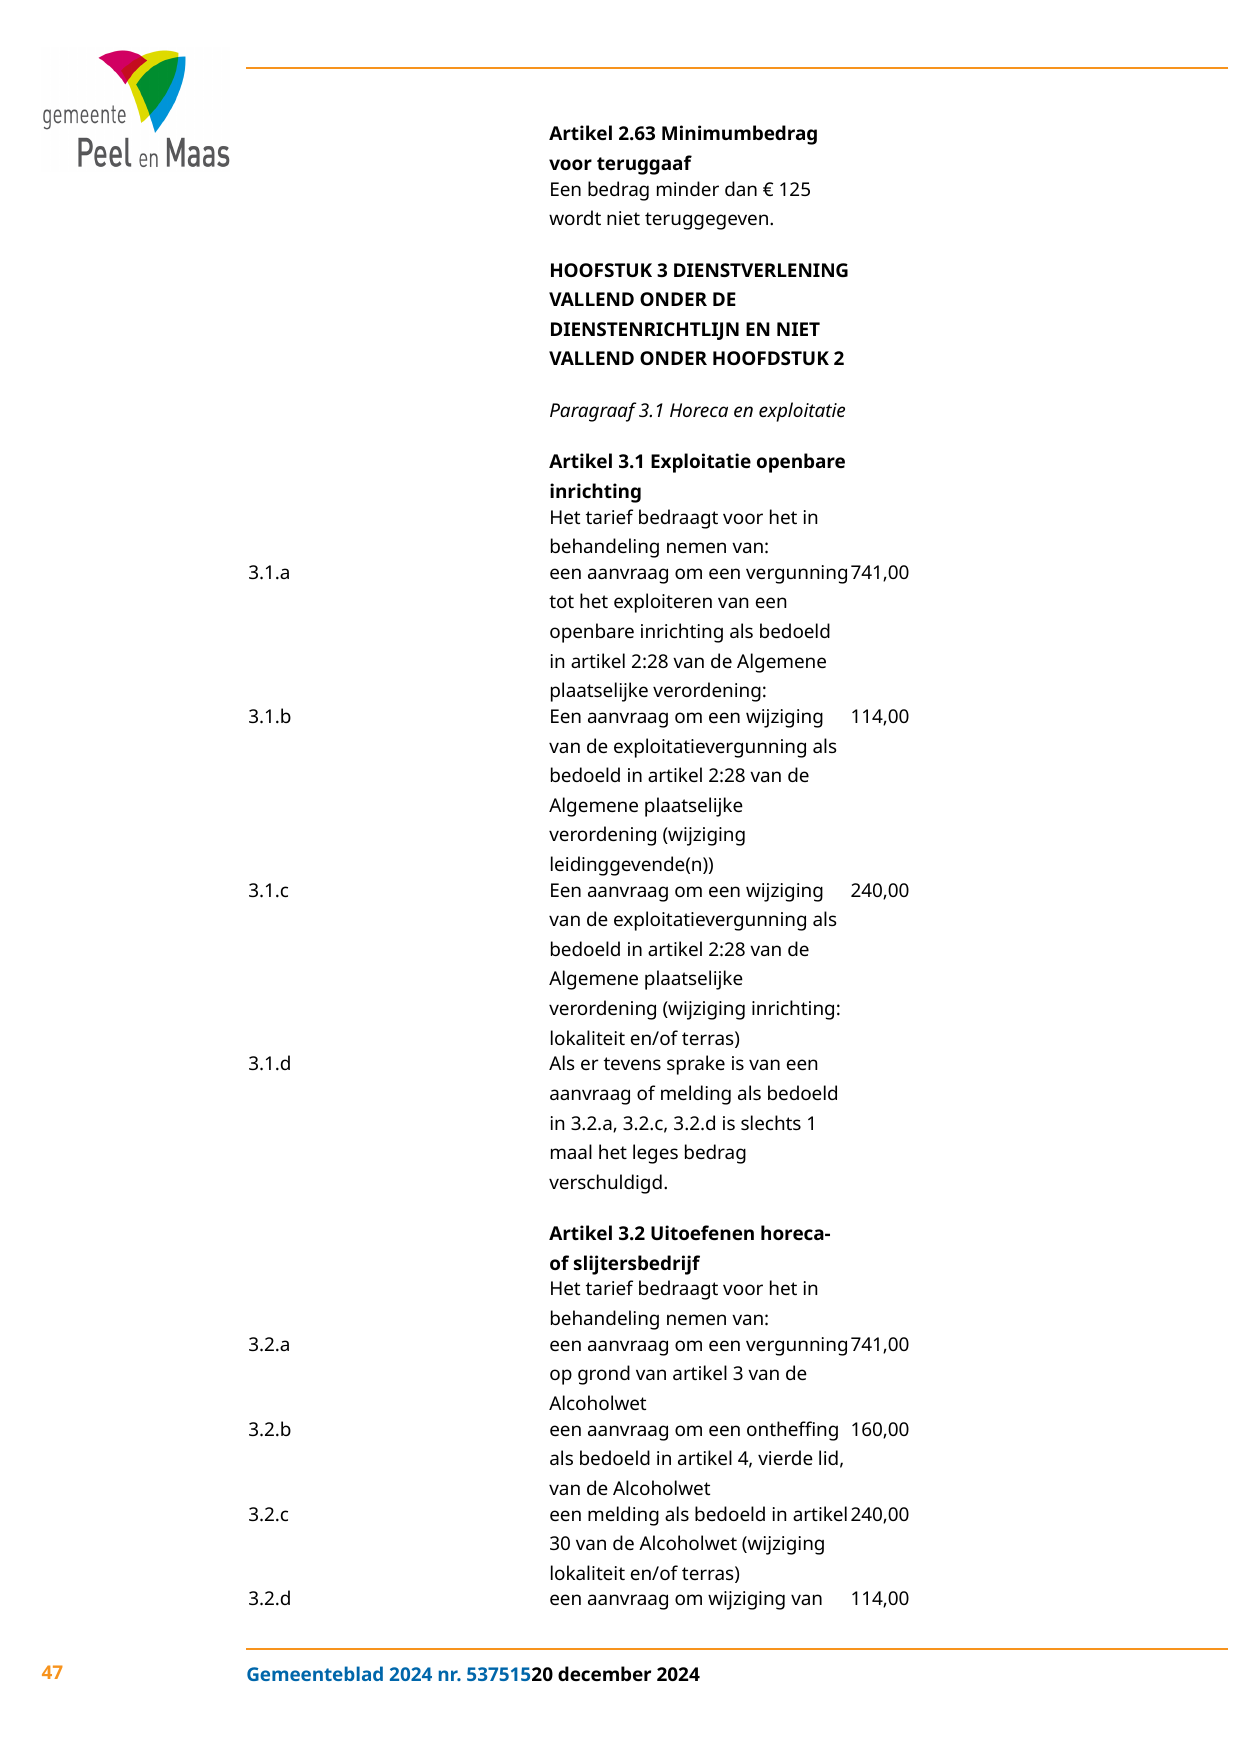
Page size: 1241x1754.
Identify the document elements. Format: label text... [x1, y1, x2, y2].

table_cell [248, 371, 549, 397]
table_cell Als er tevens sprake is van een aanvraag of melding als bedoeld in 3.2.a, 3.2.c, 3.2.d is slechts 1 maal het leges bedrag verschuldigd. [549, 1051, 850, 1194]
table_cell Het tarief bedraagt voor het in behandeling nemen van: [549, 504, 850, 559]
table_cell HOOFSTUK 3 DIENSTVERLENING VALLEND ONDER DE DIENSTENRICHTLIJN EN NIET VALLEND ONDER HOOFDSTUK 2 [549, 257, 850, 371]
table_cell 3.2.a [248, 1331, 549, 1416]
table_cell [850, 231, 1152, 257]
table_cell 3.2.b [248, 1416, 549, 1501]
table_cell Een bedrag minder dan € 125 wordt niet teruggegeven. [549, 176, 850, 231]
table_cell [248, 121, 549, 176]
table_cell Een aanvraag om een wijziging van de exploitatievergunning als bedoeld in artikel 2:28 van de Algemene plaatselijke verordening (wijziging leidinggevende(n)) [549, 703, 850, 877]
table_cell [549, 95, 850, 121]
table_cell [850, 397, 1152, 423]
table_cell [549, 231, 850, 257]
table_cell [549, 371, 850, 397]
table_cell Artikel 2.63 Minimumbedrag voor teruggaaf [549, 121, 850, 176]
table_cell [850, 504, 1152, 559]
table_cell een melding als bedoeld in artikel 30 van de Alcoholwet (wijziging lokaliteit en/of terras) [549, 1501, 850, 1586]
table_cell [850, 176, 1152, 231]
table_cell 114,00 [850, 703, 1152, 877]
table_cell 240,00 [850, 1501, 1152, 1586]
table_cell [248, 449, 549, 504]
table_cell 240,00 [850, 877, 1152, 1051]
table_cell [850, 423, 1152, 448]
table_cell [248, 1276, 549, 1331]
table_cell [850, 257, 1152, 371]
table_cell Een aanvraag om een wijziging van de exploitatievergunning als bedoeld in artikel 2:28 van de Algemene plaatselijke verordening (wijziging inrichting: lokaliteit en/of terras) [549, 877, 850, 1051]
table_cell [248, 231, 549, 257]
table_cell Artikel 3.1 Exploitatie openbare inrichting [549, 449, 850, 504]
table_cell 160,00 [850, 1416, 1152, 1501]
table_cell [248, 1220, 549, 1276]
table_cell [850, 1276, 1152, 1331]
table_cell een aanvraag om een vergunning tot het exploiteren van een openbare inrichting als bedoeld in artikel 2:28 van de Algemene plaatselijke verordening: [549, 559, 850, 703]
table_cell [850, 1195, 1152, 1220]
table_cell [248, 423, 549, 448]
table_cell [850, 121, 1152, 176]
table_cell een aanvraag om een ontheffing als bedoeld in artikel 4, vierde lid, van de Alcoholwet [549, 1416, 850, 1501]
table_cell [248, 504, 549, 559]
table_cell [850, 1220, 1152, 1276]
table_cell 3.1.d [248, 1051, 549, 1194]
table_cell [850, 1051, 1152, 1194]
picture [41, 47, 231, 172]
table_cell [549, 423, 850, 448]
table_cell 114,00 [850, 1586, 1152, 1611]
table_cell 3.1.b [248, 703, 549, 877]
table_cell [248, 397, 549, 423]
table_cell [248, 176, 549, 231]
table_cell 3.1.a [248, 559, 549, 703]
table_cell Paragraaf 3.1 Horeca en exploitatie [549, 397, 850, 423]
table_cell 741,00 [850, 559, 1152, 703]
table_cell [248, 95, 549, 121]
table_cell 3.2.c [248, 1501, 549, 1586]
table_cell [549, 1195, 850, 1220]
table_cell 741,00 [850, 1331, 1152, 1416]
table_cell [850, 449, 1152, 504]
table_cell 3.1.c [248, 877, 549, 1051]
table_cell [248, 257, 549, 371]
table_cell [248, 1195, 549, 1220]
table_cell [850, 371, 1152, 397]
table_cell Artikel 3.2 Uitoefenen horeca- of slijtersbedrijf [549, 1220, 850, 1276]
table_cell een aanvraag om een vergunning op grond van artikel 3 van de Alcoholwet [549, 1331, 850, 1416]
table_cell Het tarief bedraagt voor het in behandeling nemen van: [549, 1276, 850, 1331]
table_cell 3.2.d [248, 1586, 549, 1611]
table_cell een aanvraag om wijziging van [549, 1586, 850, 1611]
table_cell [850, 95, 1152, 121]
